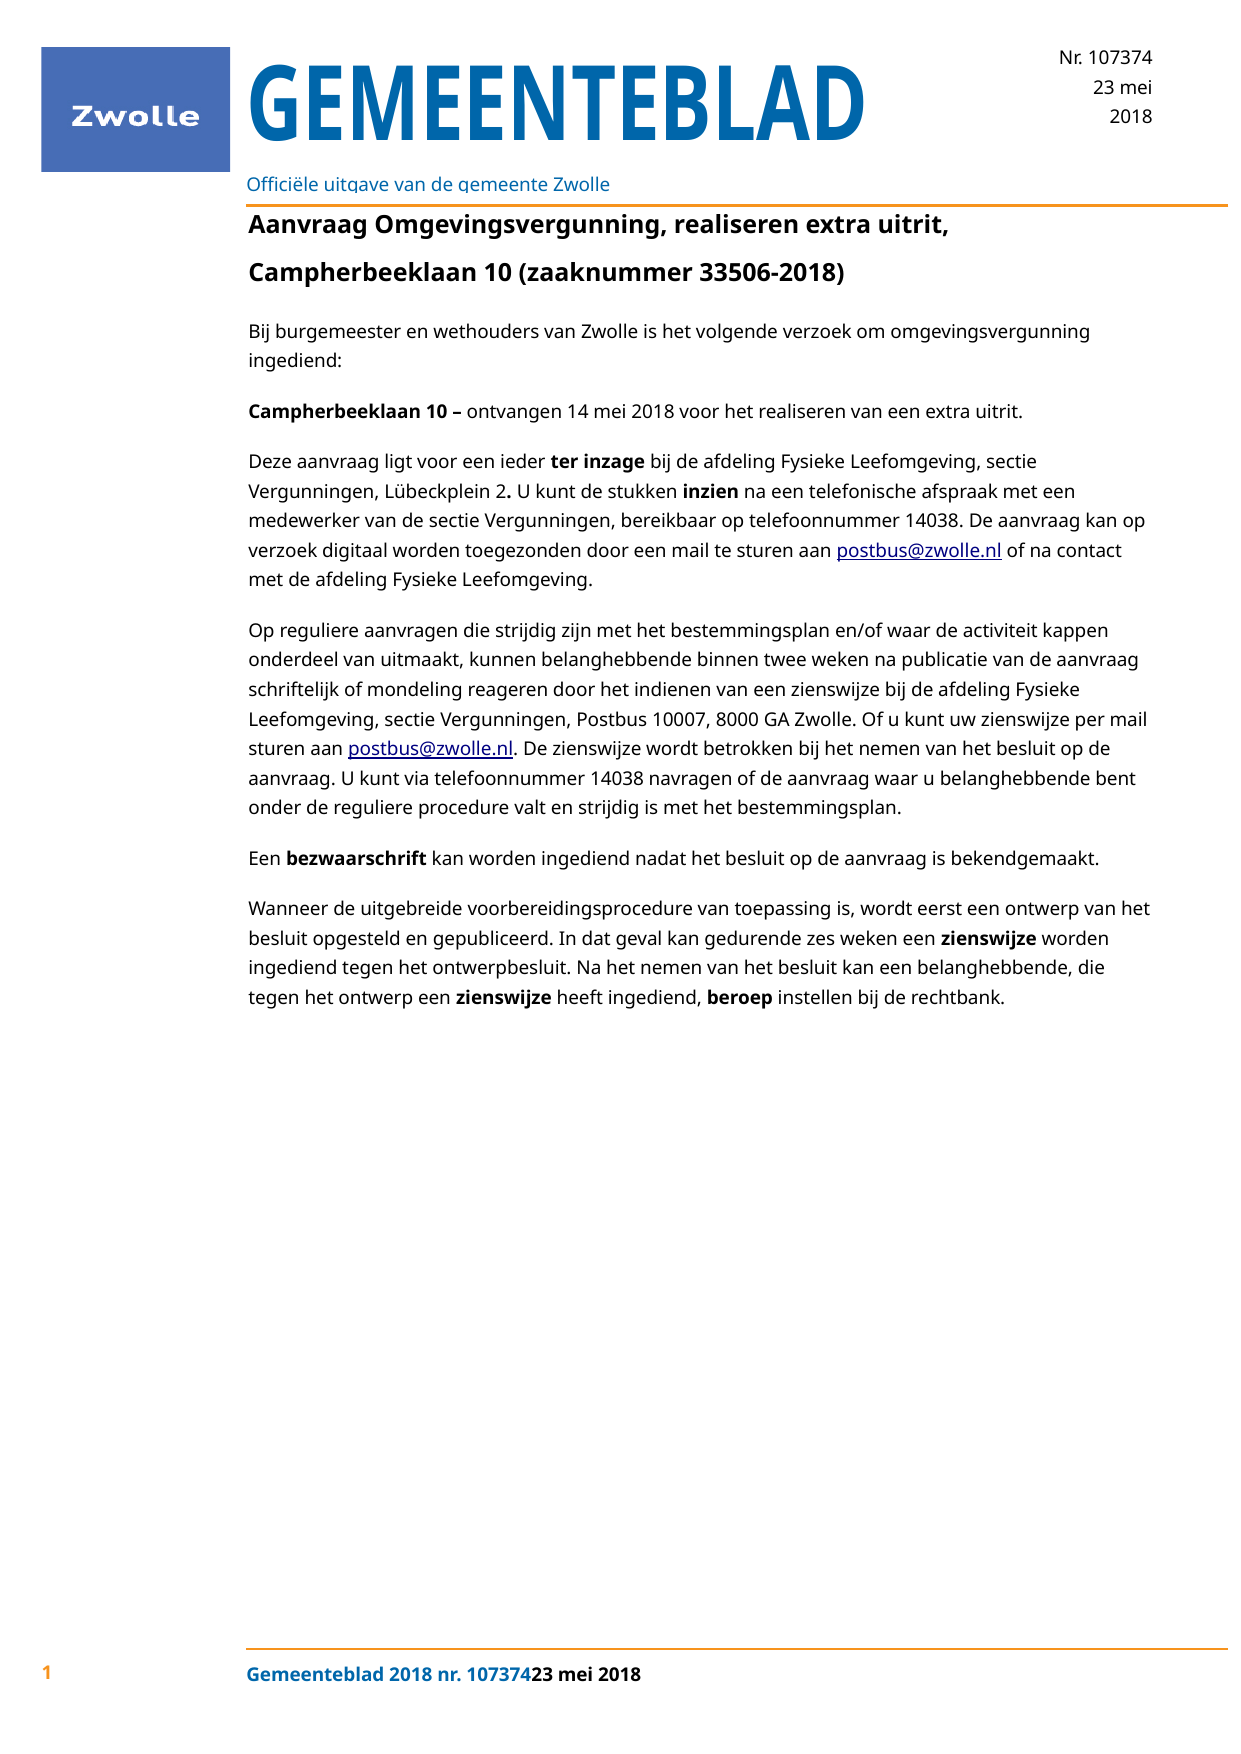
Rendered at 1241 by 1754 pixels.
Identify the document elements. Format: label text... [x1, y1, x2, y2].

text Wanneer de uitgebreide voorbereidingsprocedure van toepassing is, wordt eerst een ontwerp van het besluit opgesteld en gepubliceerd. In dat geval kan gedurende zes weken een zienswijze worden ingediend tegen het ontwerpbesluit. Na het nemen van het besluit kan een belanghebbende, die tegen het ontwerp een zienswijze heeft ingediend, beroep instellen bij de rechtbank. [248, 895, 1152, 1010]
text Op reguliere aanvragen die strijdig zijn met het bestemmingsplan en/of waar de activiteit kappen onderdeel van uitmaakt, kunnen belanghebbende binnen twee weken na publicatie van de aanvraag schriftelijk of mondeling reageren door het indienen van een zienswijze bij de afdeling Fysieke Leefomgeving, sectie Vergunningen, Postbus 10007, 8000 GA Zwolle. Of u kunt uw zienswijze per mail sturen aan postbus@zwolle.nl. De zienswijze wordt betrokken bij het nemen van het besluit op de aanvraag. U kunt via telefoonnummer 14038 navragen of de aanvraag waar u belanghebbende bent onder de reguliere procedure valt en strijdig is met het bestemmingsplan. [248, 617, 1152, 820]
text Campherbeeklaan 10 – ontvangen 14 mei 2018 voor het realiseren van een extra uitrit. [248, 398, 1152, 424]
text Een bezwaarschrift kan worden ingediend nadat het besluit op de aanvraag is bekendgemaakt. [248, 845, 1152, 871]
picture [41, 47, 231, 172]
text Aanvraag Omgevingsvergunning, realiseren extra uitrit, Campherbeeklaan 10 (zaaknummer 33506-2018) [248, 207, 1152, 288]
text Deze aanvraag ligt voor een ieder ter inzage bij de afdeling Fysieke Leefomgeving, sectie Vergunningen, Lübeckplein 2. U kunt de stukken inzien na een telefonische afspraak met een medewerker van de sectie Vergunningen, bereikbaar op telefoonnummer 14038. De aanvraag kan op verzoek digitaal worden toegezonden door een mail te sturen aan postbus@zwolle.nl of na contact met de afdeling Fysieke Leefomgeving. [248, 448, 1152, 592]
text Bij burgemeester en wethouders van Zwolle is het volgende verzoek om omgevingsvergunning ingediend: [248, 318, 1152, 373]
